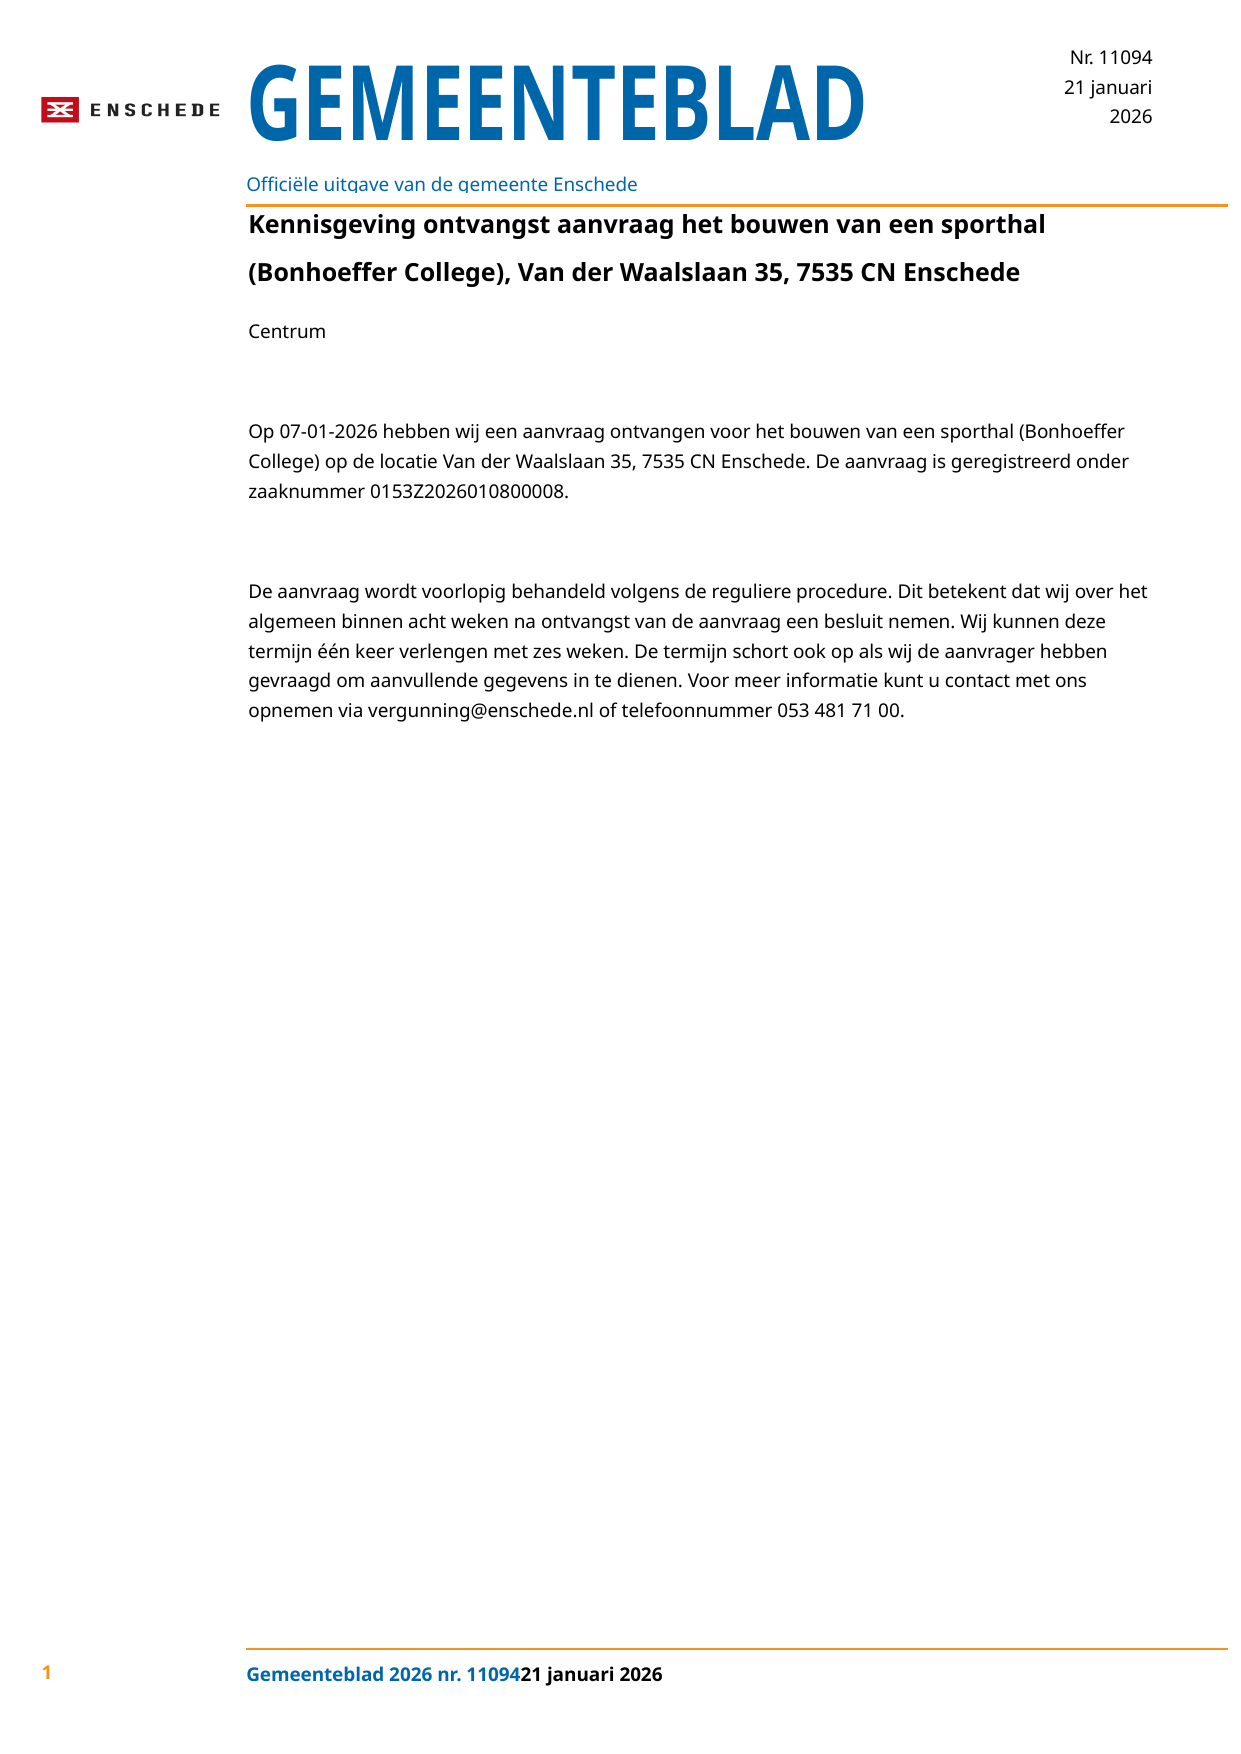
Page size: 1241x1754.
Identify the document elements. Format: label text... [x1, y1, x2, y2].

text De aanvraag wordt voorlopig behandeld volgens de reguliere procedure. Dit betekent dat wij over het algemeen binnen acht weken na ontvangst van de aanvraag een besluit nemen. Wij kunnen deze termijn één keer verlengen met zes weken. De termijn schort ook op als wij de aanvrager hebben gevraagd om aanvullende gegevens in te dienen. Voor meer informatie kunt u contact met ons opnemen via vergunning@enschede.nl of telefoonnummer 053 481 71 00. [248, 579, 1152, 723]
text Op 07-01-2026 hebben wij een aanvraag ontvangen voor het bouwen van een sporthal (Bonhoeffer College) op de locatie Van der Waalslaan 35, 7535 CN Enschede. De aanvraag is geregistreerd onder zaaknummer 0153Z2026010800008. [248, 419, 1152, 504]
text Centrum [248, 318, 1152, 344]
text Kennisgeving ontvangst aanvraag het bouwen van een sporthal (Bonhoeffer College), Van der Waalslaan 35, 7535 CN Enschede [248, 207, 1152, 288]
picture [41, 47, 231, 172]
